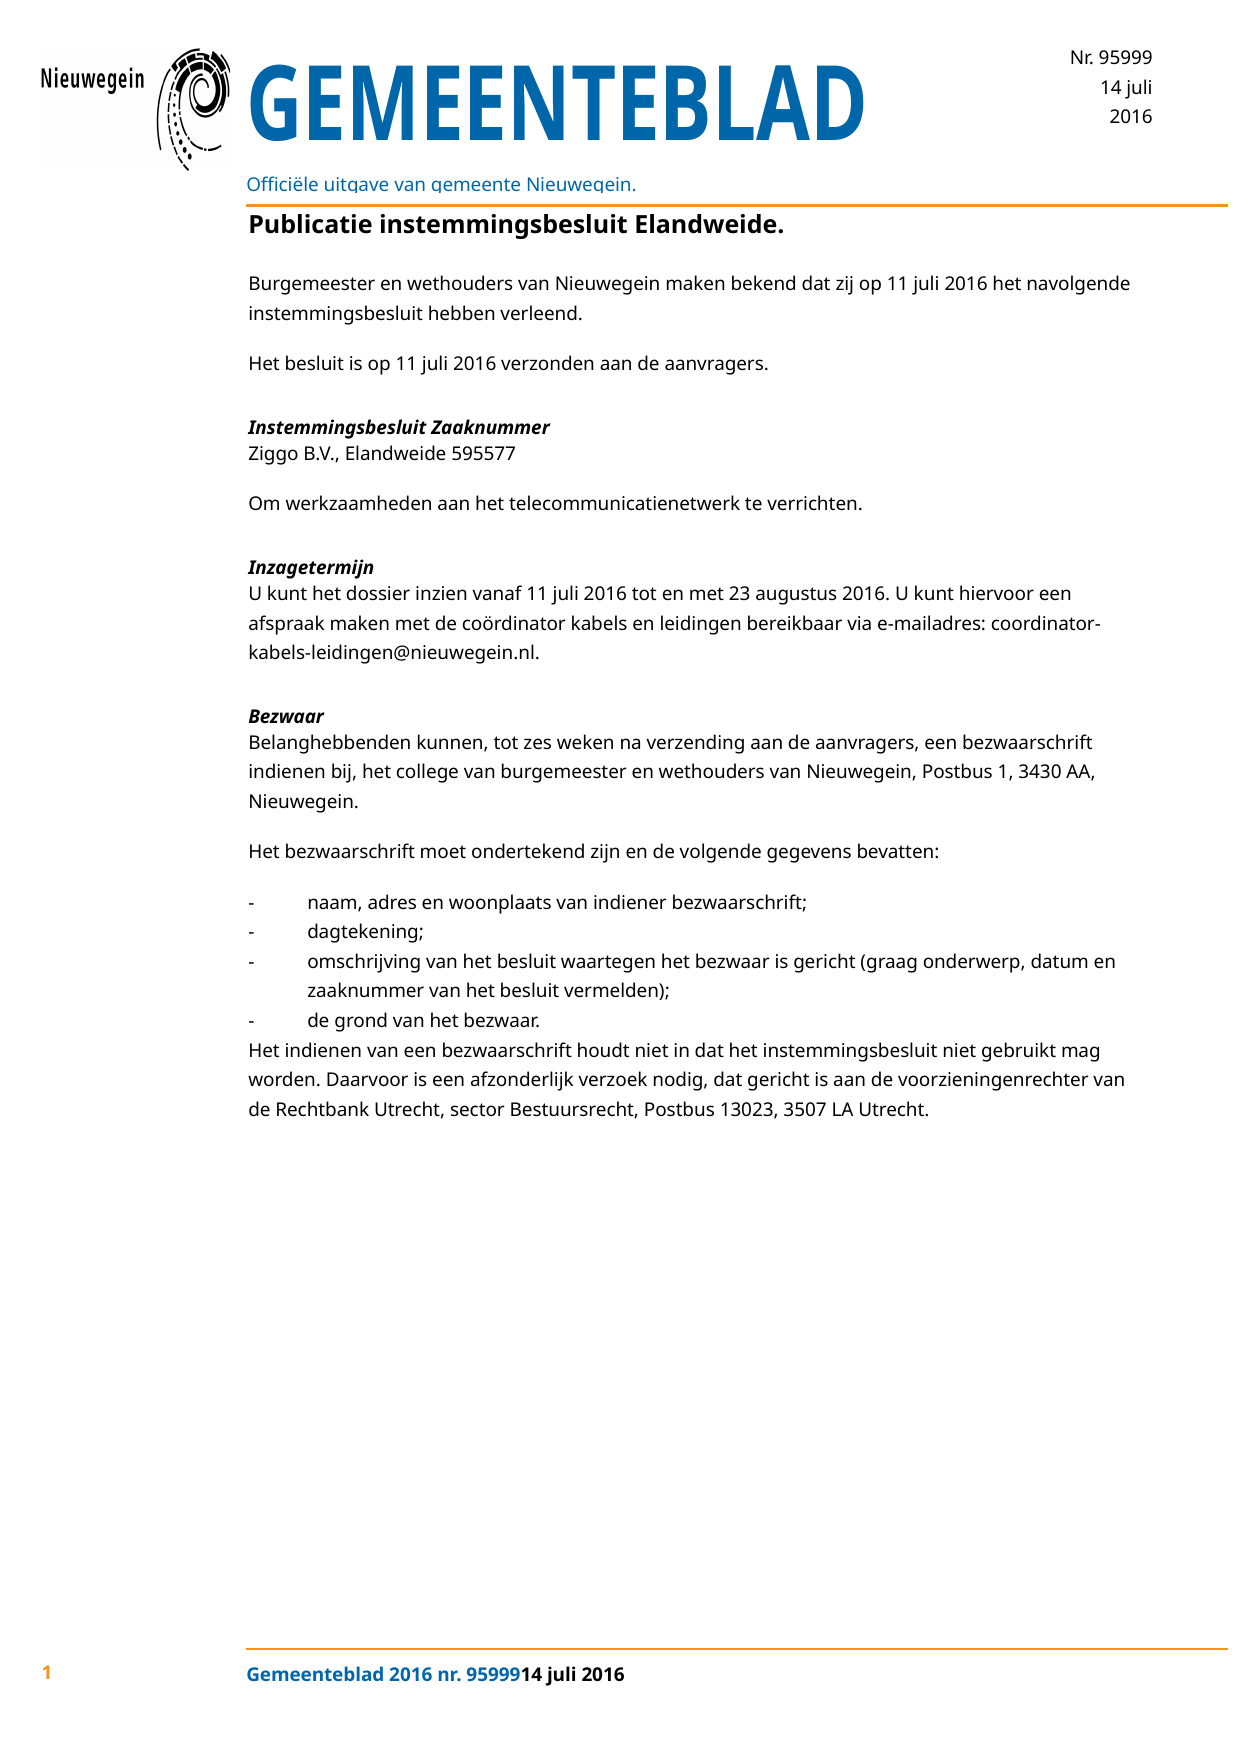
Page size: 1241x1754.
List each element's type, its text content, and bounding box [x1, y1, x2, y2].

text Burgemeester en wethouders van Nieuwegein maken bekend dat zij op 11 juli 2016 het navolgende instemmingsbesluit hebben verleend. [248, 270, 1152, 326]
list dagtekening; [248, 918, 1152, 944]
list naam, adres en woonplaats van indiener bezwaarschrift; [248, 889, 1152, 915]
picture [41, 47, 231, 172]
text Om werkzaamheden aan het telecommunicatienetwerk te verrichten. [248, 490, 1152, 516]
list de grond van het bezwaar. [248, 1007, 1152, 1033]
text Publicatie instemmingsbesluit Elandweide. [248, 207, 1152, 241]
text Belanghebbenden kunnen, tot zes weken na verzending aan de aanvragers, een bezwaarschrift indienen bij, het college van burgemeester en wethouders van Nieuwegein, Postbus 1, 3430 AA, Nieuwegein. [248, 729, 1152, 814]
text U kunt het dossier inzien vanaf 11 juli 2016 tot en met 23 augustus 2016. U kunt hiervoor een afspraak maken met de coördinator kabels en leidingen bereikbaar via e-mailadres: coordinator-kabels-leidingen@nieuwegein.nl. [248, 580, 1152, 665]
list omschrijving van het besluit waartegen het bezwaar is gericht (graag onderwerp, datum en zaaknummer van het besluit vermelden); [248, 948, 1152, 1003]
text Ziggo B.V., Elandweide 595577 [248, 440, 1152, 466]
text Bezwaar [248, 703, 1152, 729]
text Het bezwaarschrift moet ondertekend zijn en de volgende gegevens bevatten: [248, 838, 1152, 864]
text Instemmingsbesluit Zaaknummer [248, 414, 1152, 440]
text Inzagetermijn [248, 554, 1152, 580]
text Het besluit is op 11 juli 2016 verzonden aan de aanvragers. [248, 350, 1152, 376]
text Het indienen van een bezwaarschrift houdt niet in dat het instemmingsbesluit niet gebruikt mag worden. Daarvoor is een afzonderlijk verzoek nodig, dat gericht is aan de voorzieningenrechter van de Rechtbank Utrecht, sector Bestuursrecht, Postbus 13023, 3507 LA Utrecht. [248, 1037, 1152, 1122]
